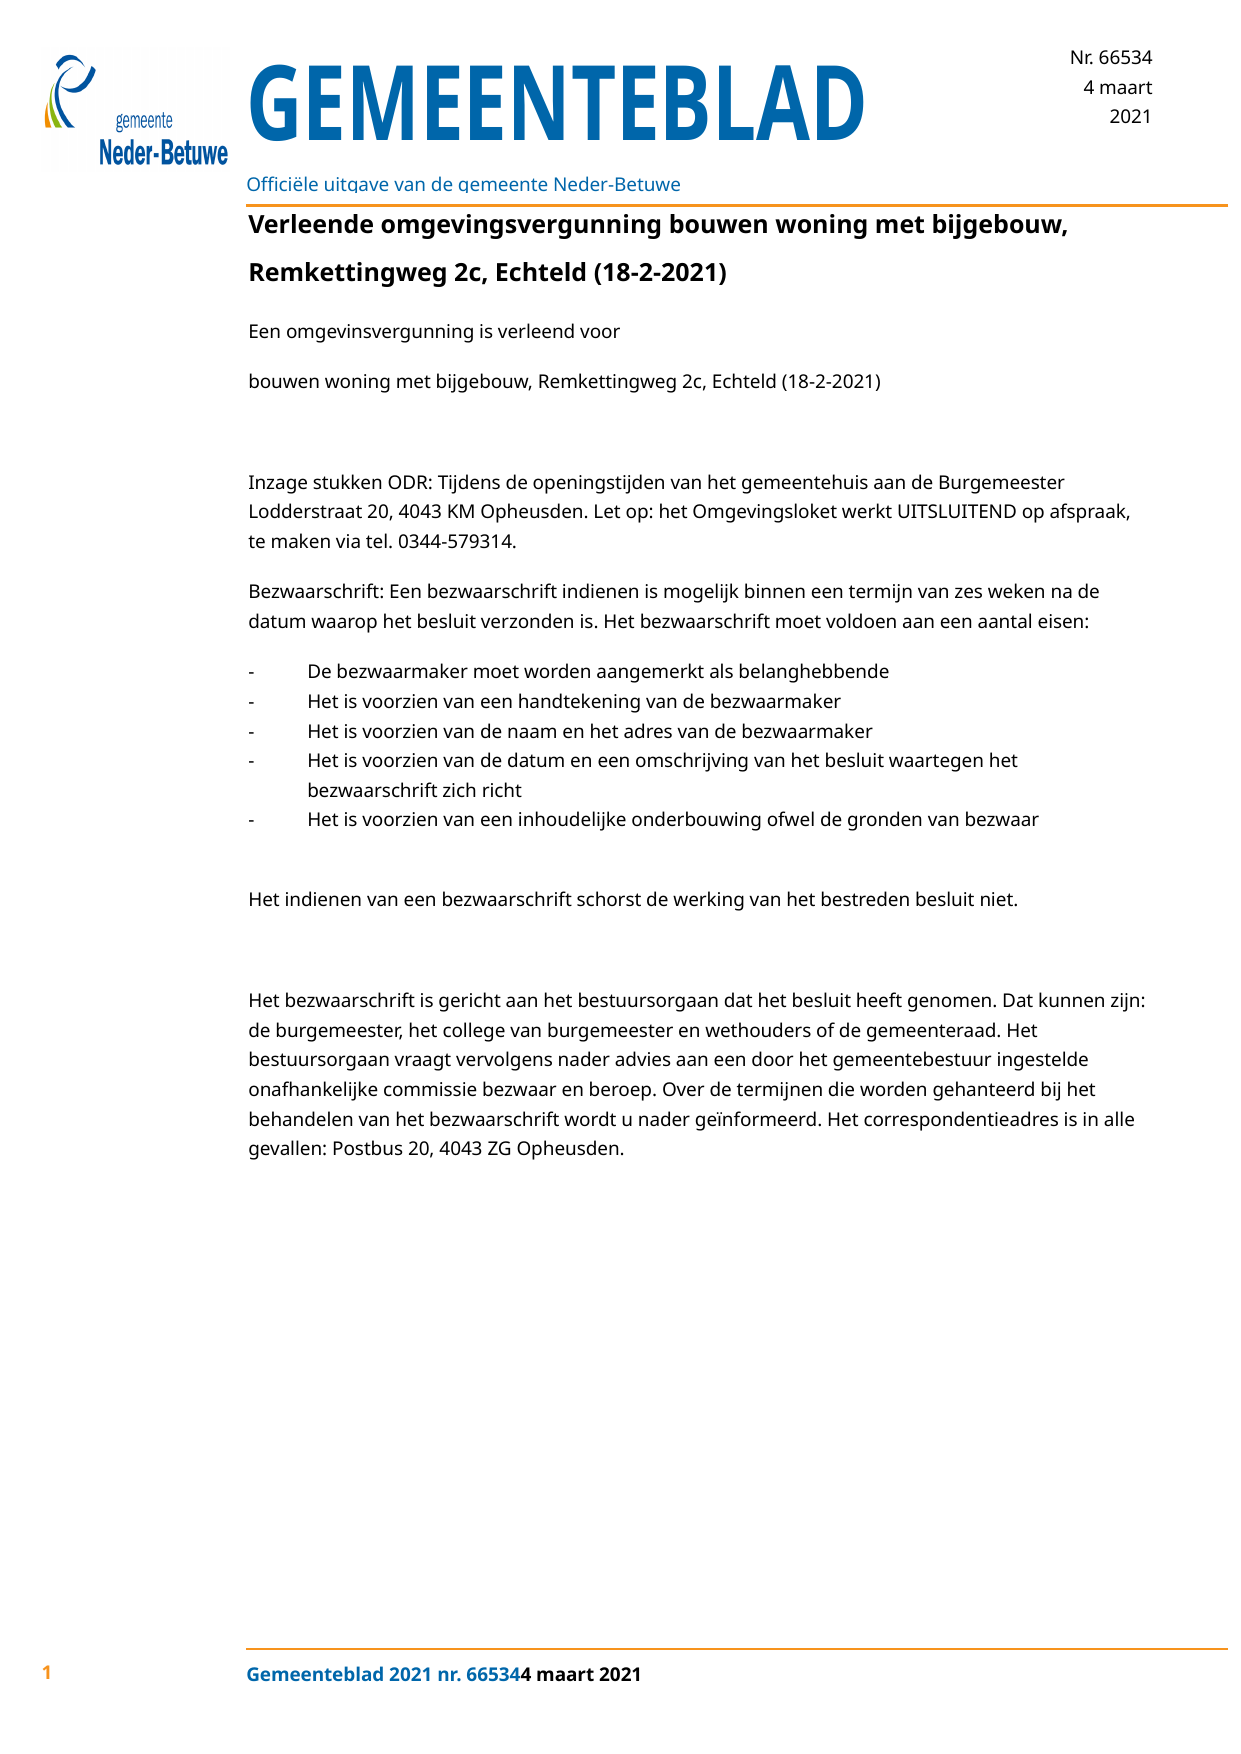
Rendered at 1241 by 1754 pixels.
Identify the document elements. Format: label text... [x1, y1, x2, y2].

text Een omgevinsvergunning is verleend voor [248, 318, 1152, 344]
list Het is voorzien van een handtekening van de bezwaarmaker [248, 688, 1152, 714]
text bouwen woning met bijgebouw, Remkettingweg 2c, Echteld (18-2-2021) [248, 368, 1152, 394]
picture [41, 47, 231, 172]
list Het is voorzien van de naam en het adres van de bezwaarmaker [248, 718, 1152, 744]
text Bezwaarschrift: Een bezwaarschrift indienen is mogelijk binnen een termijn van zes weken na de datum waarop het besluit verzonden is. Het bezwaarschrift moet voldoen aan een aantal eisen: [248, 579, 1152, 634]
text Het bezwaarschrift is gericht aan het bestuursorgaan dat het besluit heeft genomen. Dat kunnen zijn: de burgemeester, het college van burgemeester en wethouders of de gemeenteraad. Het bestuursorgaan vraagt vervolgens nader advies aan een door het gemeentebestuur ingestelde onafhankelijke commissie bezwaar en beroep. Over de termijnen die worden gehanteerd bij het behandelen van het bezwaarschrift wordt u nader geïnformeerd. Het correspondentieadres is in alle gevallen: Postbus 20, 4043 ZG Opheusden. [248, 987, 1152, 1161]
text Verleende omgevingsvergunning bouwen woning met bijgebouw, Remkettingweg 2c, Echteld (18-2-2021) [248, 207, 1152, 288]
list Het is voorzien van de datum en een omschrijving van het besluit waartegen het bezwaarschrift zich richt [248, 747, 1152, 803]
list De bezwaarmaker moet worden aangemerkt als belanghebbende [248, 659, 1152, 684]
text Het indienen van een bezwaarschrift schorst de werking van het bestreden besluit niet. [248, 887, 1152, 912]
list Het is voorzien van een inhoudelijke onderbouwing ofwel de gronden van bezwaar [248, 807, 1152, 832]
text Inzage stukken ODR: Tijdens de openingstijden van het gemeentehuis aan de Burgemeester Lodderstraat 20, 4043 KM Opheusden. Let op: het Omgevingsloket werkt UITSLUITEND op afspraak, te maken via tel. 0344-579314. [248, 469, 1152, 554]
